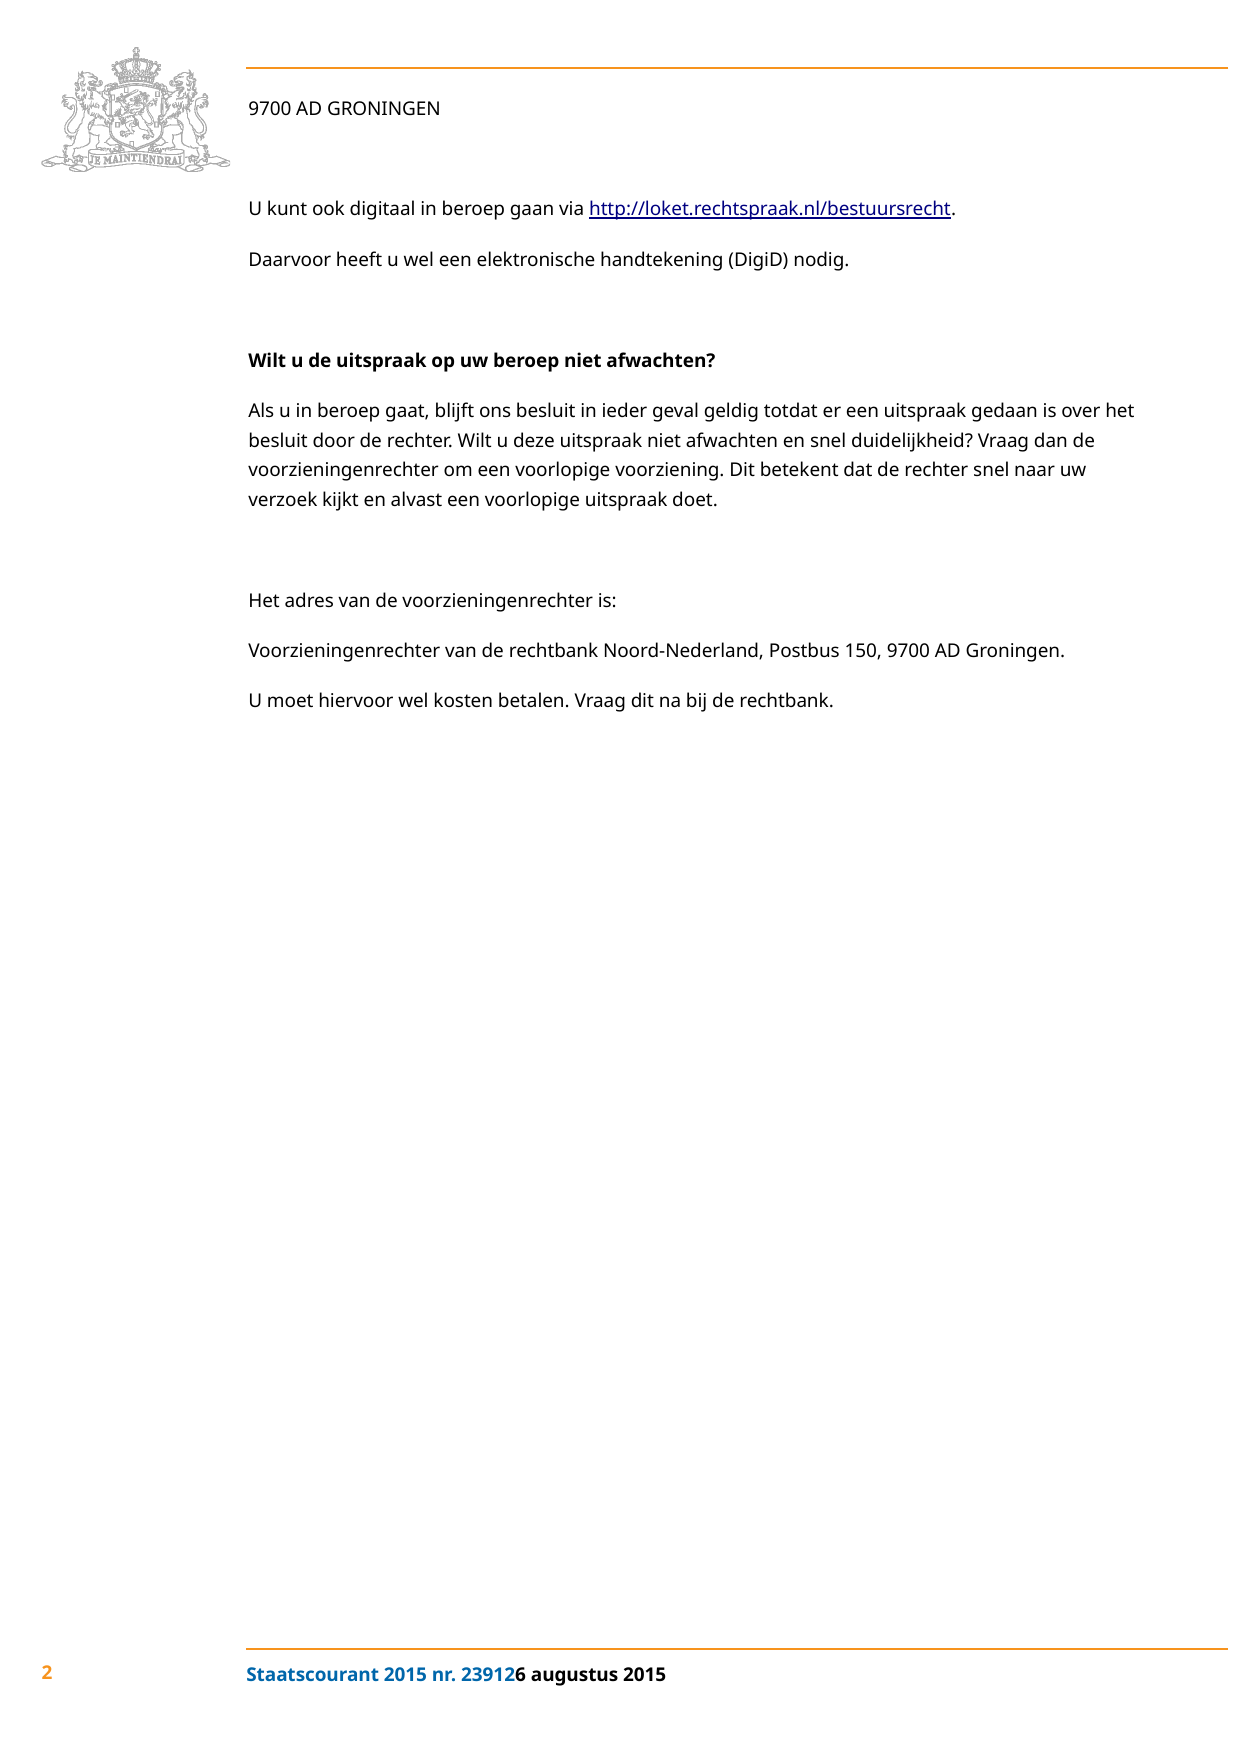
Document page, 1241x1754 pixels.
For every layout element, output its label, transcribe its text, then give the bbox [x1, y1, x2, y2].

text Voorzieningenrechter van de rechtbank Noord-Nederland, Postbus 150, 9700 AD Groningen. [248, 637, 1152, 663]
text Wilt u de uitspraak op uw beroep niet afwachten? [248, 347, 1152, 373]
picture [41, 47, 231, 172]
text Als u in beroep gaat, blijft ons besluit in ieder geval geldig totdat er een uitspraak gedaan is over het besluit door de rechter. Wilt u deze uitspraak niet afwachten en snel duidelijkheid? Vraag dan de voorzieningenrechter om een voorlopige voorziening. Dit betekent dat de rechter snel naar uw verzoek kijkt en alvast een voorlopige uitspraak doet. [248, 397, 1152, 512]
text U kunt ook digitaal in beroep gaan via http://loket.rechtspraak.nl/bestuursrecht. [248, 196, 1152, 221]
text 9700 AD GRONINGEN [248, 95, 1152, 121]
text Daarvoor heeft u wel een elektronische handtekening (DigiD) nodig. [248, 246, 1152, 272]
text U moet hiervoor wel kosten betalen. Vraag dit na bij de rechtbank. [248, 688, 1152, 713]
text Het adres van de voorzieningenrechter is: [248, 587, 1152, 613]
